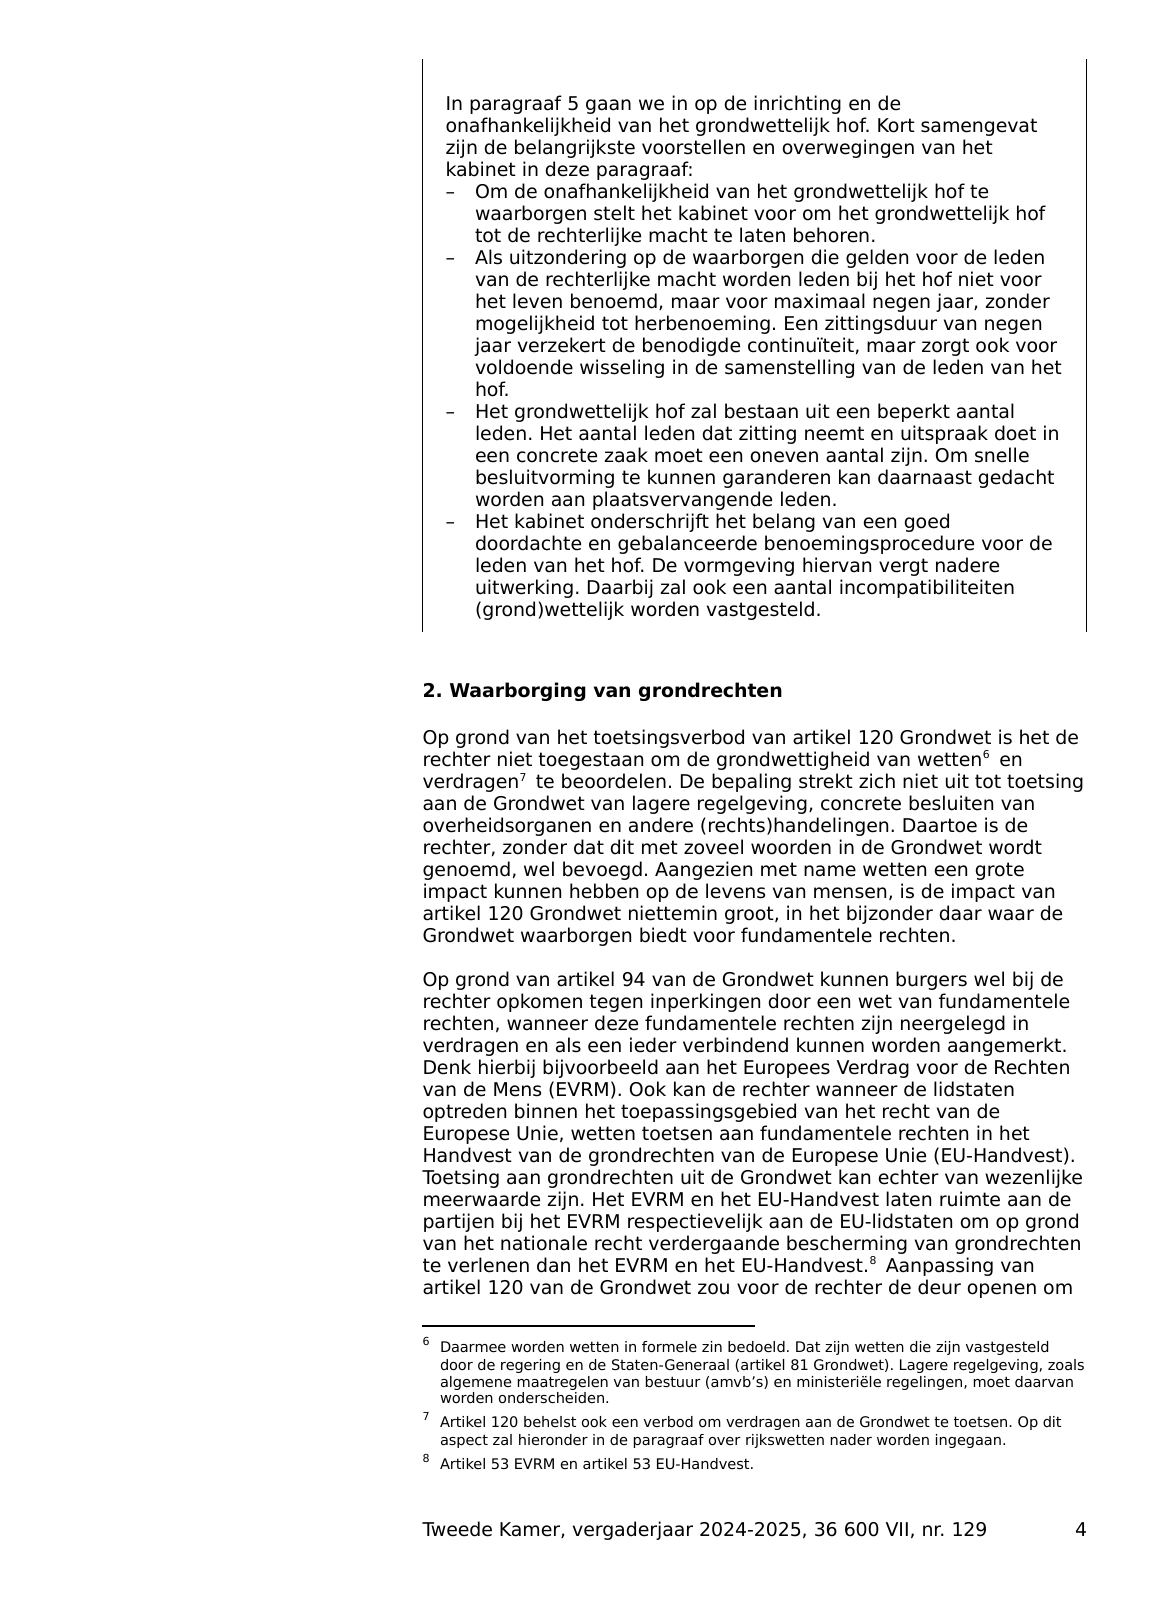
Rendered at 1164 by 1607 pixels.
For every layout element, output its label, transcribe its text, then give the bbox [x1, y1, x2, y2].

subtitle 2. Waarborging van grondrechten [422, 680, 1087, 702]
text Op grond van artikel 94 van de Grondwet kunnen burgers wel bij de rechter opkomen tegen inperkingen door een wet van fundamentele rechten, wanneer deze fundamentele rechten zijn neergelegd in verdragen en als een ieder verbindend kunnen worden aangemerkt. Denk hierbij bijvoorbeeld aan het Europees Verdrag voor de Rechten van de Mens (EVRM). Ook kan de rechter wanneer de lidstaten optreden binnen het toepassingsgebied van het recht van de Europese Unie, wetten toetsen aan fundamentele rechten in het Handvest van de grondrechten van de Europese Unie (EU-Handvest). Toetsing aan grondrechten uit de Grondwet kan echter van wezenlijke meerwaarde zijn. Het EVRM en het EU-Handvest laten ruimte aan de partijen bij het EVRM respectievelijk aan de EU-lidstaten om op grond van het nationale recht verdergaande bescherming van grondrechten te verlenen dan het EVRM en het EU-Handvest. Aanpassing van artikel 120 van de Grondwet zou voor de rechter de deur openen om [422, 969, 1087, 1299]
table_header In paragraaf 5 gaan we in op de inrichting en de onafhankelijkheid van het grondwettelijk hof. Kort samengevat zijn de belangrijkste voorstellen en overwegingen van het kabinet in deze paragraaf: – Om de onafhankelijkheid van het grondwettelijk hof te waarborgen stelt het kabinet voor om het grondwettelijk hof tot de rechterlijke macht te laten behoren. – Als uitzondering op de waarborgen die gelden voor de leden van de rechterlijke macht worden leden bij het hof niet voor het leven benoemd, maar voor maximaal negen jaar, zonder mogelijkheid tot herbenoeming. Een zittingsduur van negen jaar verzekert de benodigde continuïteit, maar zorgt ook voor voldoende wisseling in de samenstelling van de leden van het hof. – Het grondwettelijk hof zal bestaan uit een beperkt aantal leden. Het aantal leden dat zitting neemt en uitspraak doet in een concrete zaak moet een oneven aantal zijn. Om snelle besluitvorming te kunnen garanderen kan daarnaast gedacht worden aan plaatsvervangende leden. – Het kabinet onderschrijft het belang van een goed doordachte en gebalanceerde benoemingsprocedure voor de leden van het hof. De vormgeving hiervan vergt nadere uitwerking. Daarbij zal ook een aantal incompatibiliteiten (grond)wettelijk worden vastgesteld. [423, 59, 1086, 632]
text Daarmee worden wetten in formele zin bedoeld. Dat zijn wetten die zijn vastgesteld door de regering en de Staten-Generaal (artikel 81 Grondwet). Lagere regelgeving, zoals algemene maatregelen van bestuur (amvb’s) en ministeriële regelingen, moet daarvan worden onderscheiden. [422, 1335, 1087, 1407]
text Artikel 53 EVRM en artikel 53 EU-Handvest. [422, 1452, 1087, 1474]
text Op grond van het toetsingsverbod van artikel 120 Grondwet is het de rechter niet toegestaan om de grondwettigheid van wetten en verdragen te beoordelen. De bepaling strekt zich niet uit tot toetsing aan de Grondwet van lagere regelgeving, concrete besluiten van overheidsorganen en andere (rechts)handelingen. Daartoe is de rechter, zonder dat dit met zoveel woorden in de Grondwet wordt genoemd, wel bevoegd. Aangezien met name wetten een grote impact kunnen hebben op de levens van mensen, is de impact van artikel 120 Grondwet niettemin groot, in het bijzonder daar waar de Grondwet waarborgen biedt voor fundamentele rechten. [422, 727, 1087, 947]
text Artikel 120 behelst ook een verbod om verdragen aan de Grondwet te toetsen. Op dit aspect zal hieronder in de paragraaf over rijkswetten nader worden ingegaan. [422, 1410, 1087, 1449]
